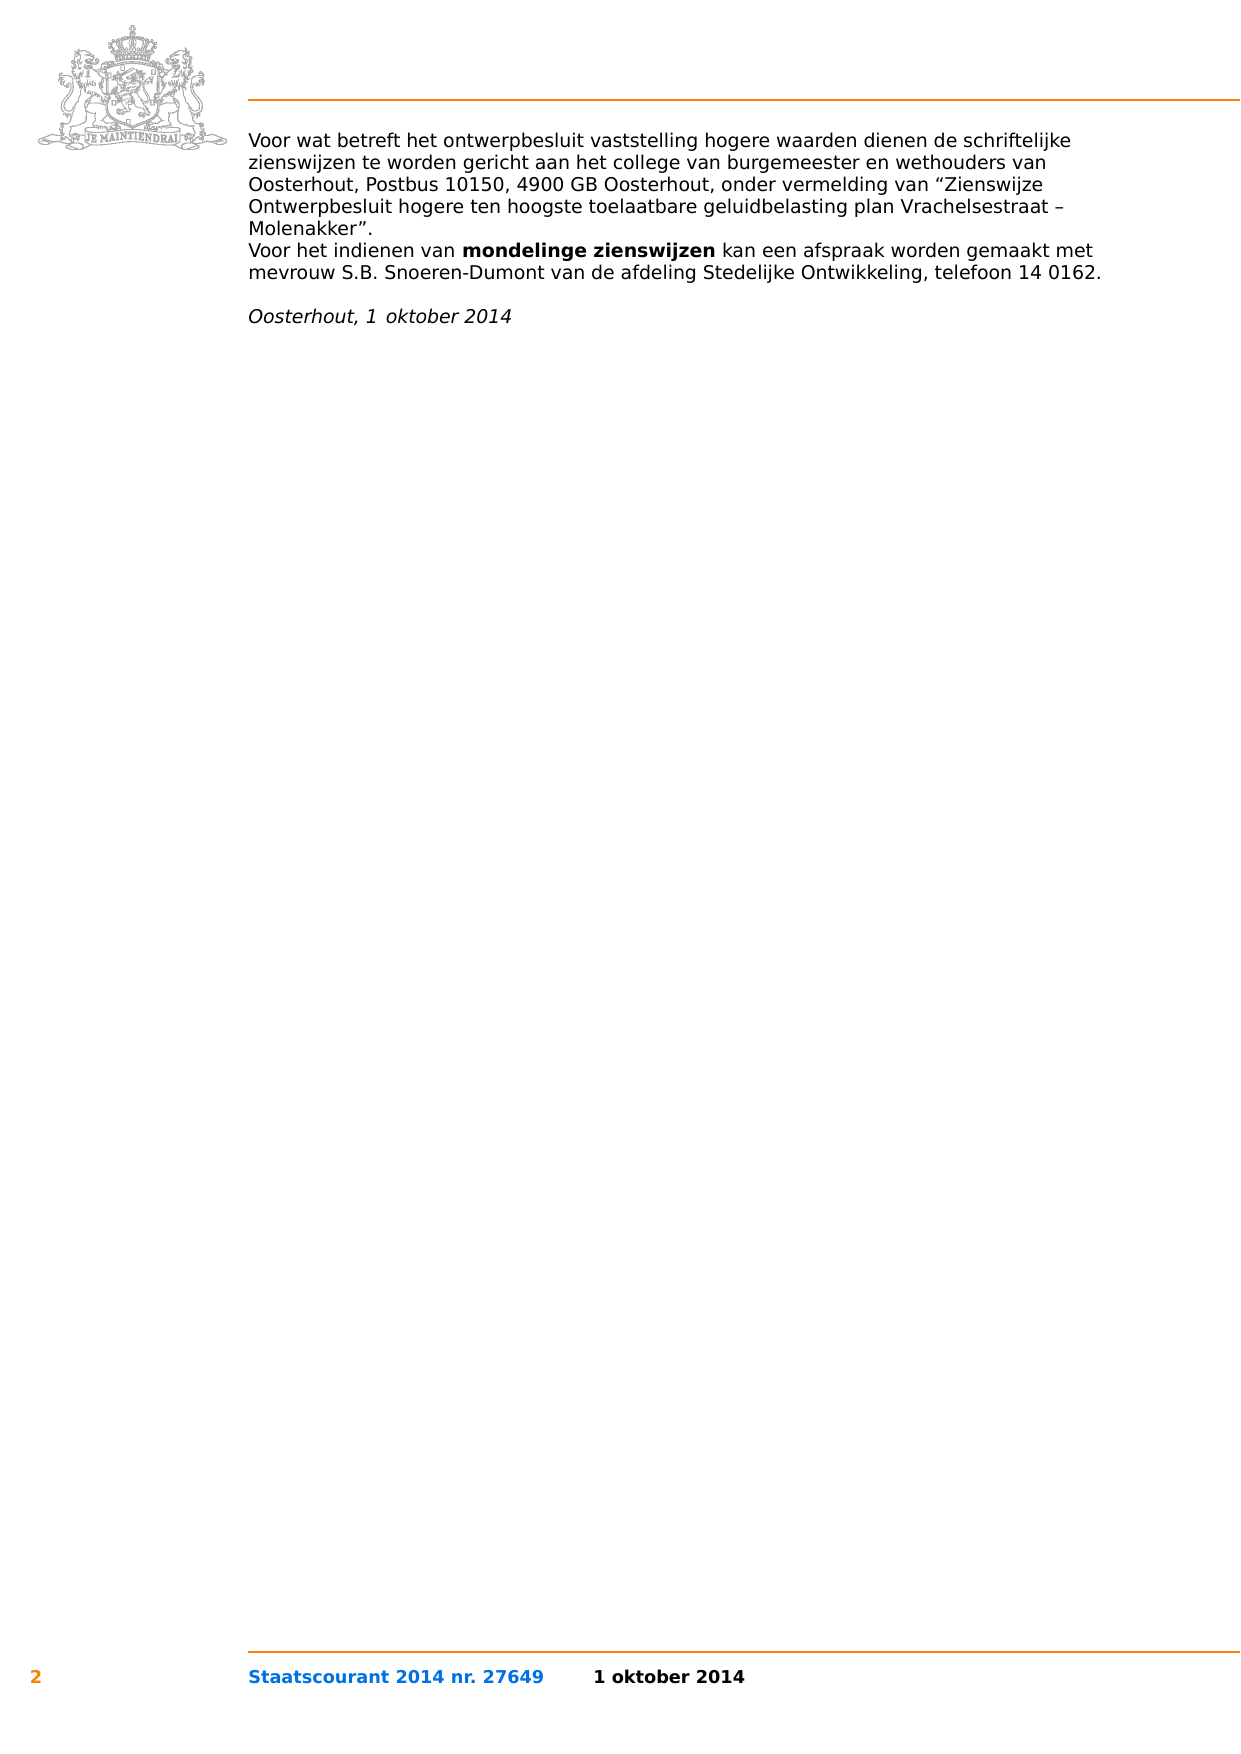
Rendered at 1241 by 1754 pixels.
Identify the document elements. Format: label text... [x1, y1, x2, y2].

picture [38, 25, 227, 150]
text Voor wat betreft het ontwerpbesluit vaststelling hogere waarden dienen de schriftelijke zienswijzen te worden gericht aan het college van burgemeester en wethouders van Oosterhout, Postbus 10150, 4900 GB Oosterhout, onder vermelding van “Zienswijze Ontwerpbesluit hogere ten hoogste toelaatbare geluidbelasting plan Vrachelsestraat – Molenakker”. [248, 130, 1163, 240]
text Oosterhout, 1 oktober 2014 [248, 306, 1163, 328]
text Voor het indienen van mondelinge zienswijzen kan een afspraak worden gemaakt met mevrouw S.B. Snoeren-Dumont van de afdeling Stedelijke Ontwikkeling, telefoon 14 0162. [248, 240, 1163, 284]
